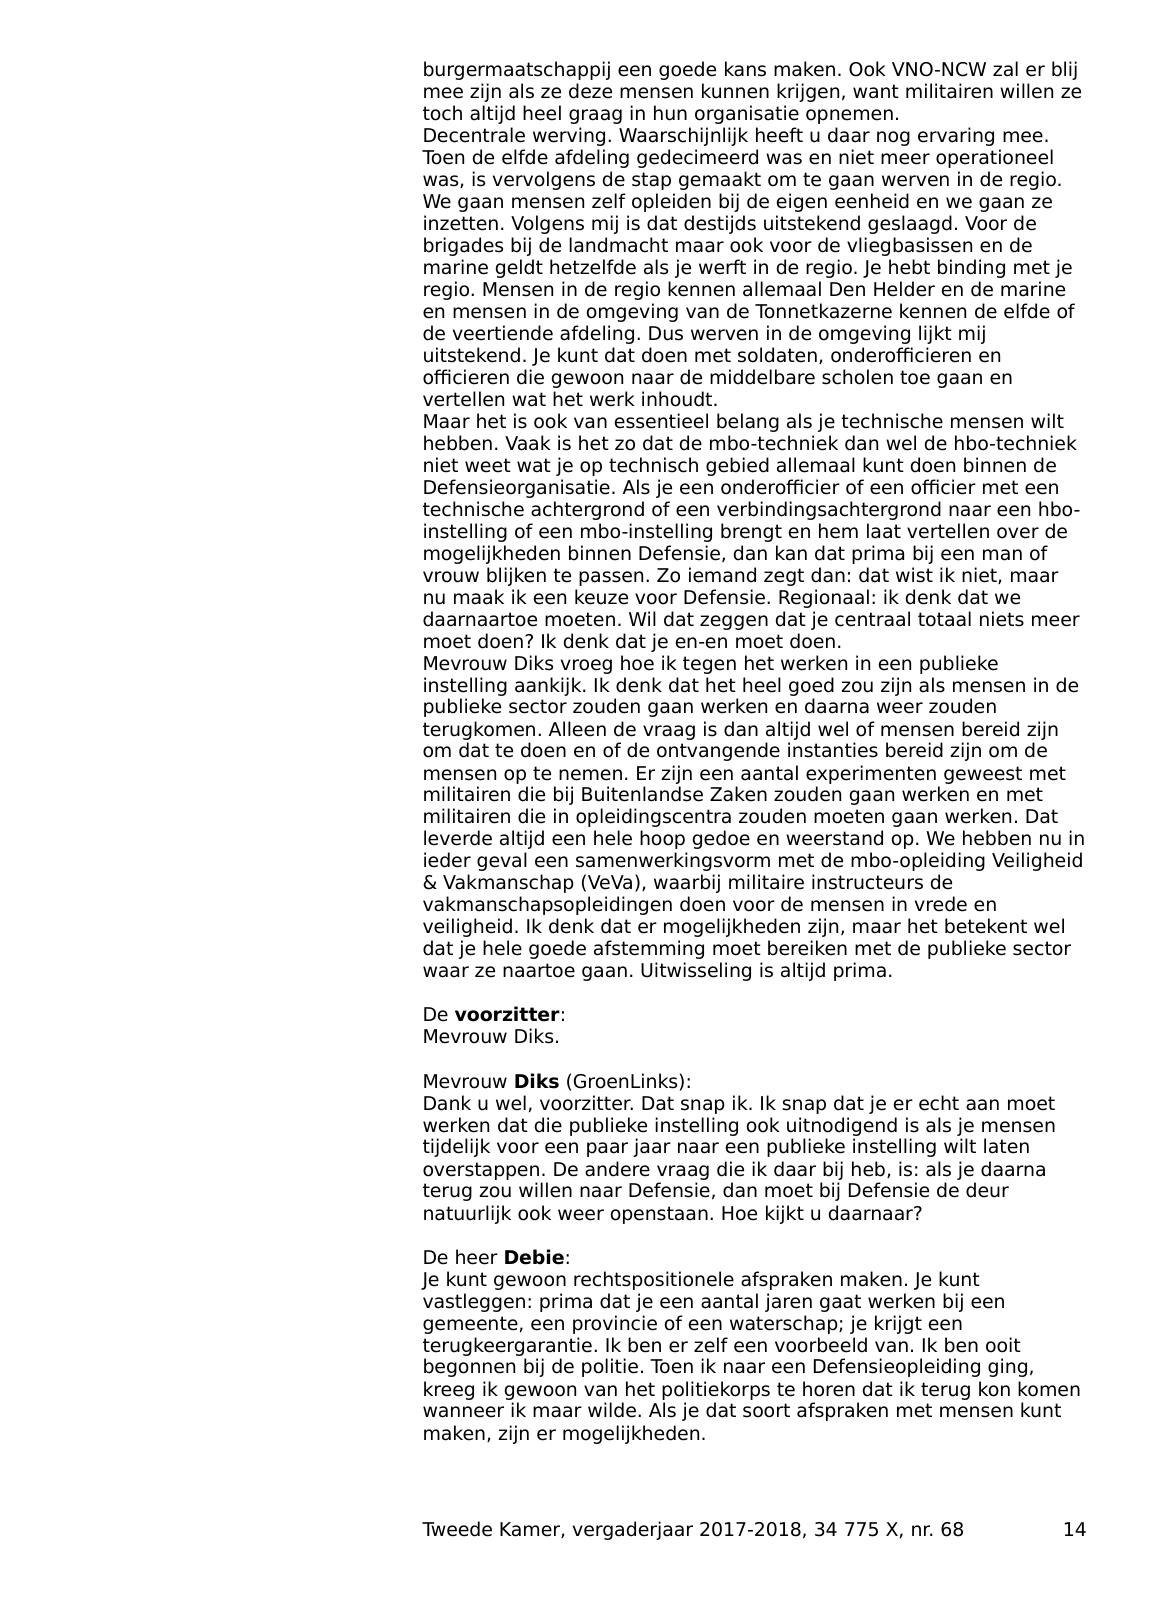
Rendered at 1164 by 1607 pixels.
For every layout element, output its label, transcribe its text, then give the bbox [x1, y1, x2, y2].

text burgermaatschappij een goede kans maken. Ook VNO-NCW zal er blij mee zijn als ze deze mensen kunnen krijgen, want militairen willen ze toch altijd heel graag in hun organisatie opnemen. [422, 59, 1087, 125]
text Mevrouw Diks vroeg hoe ik tegen het werken in een publieke instelling aankijk. Ik denk dat het heel goed zou zijn als mensen in de publieke sector zouden gaan werken en daarna weer zouden terugkomen. Alleen de vraag is dan altijd wel of mensen bereid zijn om dat te doen en of de ontvangende instanties bereid zijn om de mensen op te nemen. Er zijn een aantal experimenten geweest met militairen die bij Buitenlandse Zaken zouden gaan werken en met militairen die in opleidingscentra zouden moeten gaan werken. Dat leverde altijd een hele hoop gedoe en weerstand op. We hebben nu in ieder geval een samenwerkingsvorm met de mbo-opleiding Veiligheid & Vakmanschap (VeVa), waarbij militaire instructeurs de vakmanschapsopleidingen doen voor de mensen in vrede en veiligheid. Ik denk dat er mogelijkheden zijn, maar het betekent wel dat je hele goede afstemming moet bereiken met de publieke sector waar ze naartoe gaan. Uitwisseling is altijd prima. [422, 652, 1087, 982]
text Mevrouw Diks (GroenLinks): [422, 1071, 1087, 1092]
text Decentrale werving. Waarschijnlijk heeft u daar nog ervaring mee. Toen de elfde afdeling gedecimeerd was en niet meer operationeel was, is vervolgens de stap gemaakt om te gaan werven in de regio. We gaan mensen zelf opleiden bij de eigen eenheid en we gaan ze inzetten. Volgens mij is dat destijds uitstekend geslaagd. Voor de brigades bij de landmacht maar ook voor de vliegbasissen en de marine geldt hetzelfde als je werft in de regio. Je hebt binding met je regio. Mensen in de regio kennen allemaal Den Helder en de marine en mensen in de omgeving van de Tonnetkazerne kennen de elfde of de veertiende afdeling. Dus werven in de omgeving lijkt mij uitstekend. Je kunt dat doen met soldaten, onderofficieren en officieren die gewoon naar de middelbare scholen toe gaan en vertellen wat het werk inhoudt. [422, 125, 1087, 411]
text Je kunt gewoon rechtspositionele afspraken maken. Je kunt vastleggen: prima dat je een aantal jaren gaat werken bij een gemeente, een provincie of een waterschap; je krijgt een terugkeergarantie. Ik ben er zelf een voorbeeld van. Ik ben ooit begonnen bij de politie. Toen ik naar een Defensieopleiding ging, kreeg ik gewoon van het politiekorps te horen dat ik terug kon komen wanneer ik maar wilde. Als je dat soort afspraken met mensen kunt maken, zijn er mogelijkheden. [422, 1268, 1087, 1444]
text De heer Debie: [422, 1247, 1087, 1268]
text Dank u wel, voorzitter. Dat snap ik. Ik snap dat je er echt aan moet werken dat die publieke instelling ook uitnodigend is als je mensen tijdelijk voor een paar jaar naar een publieke instelling wilt laten overstappen. De andere vraag die ik daar bij heb, is: als je daarna terug zou willen naar Defensie, dan moet bij Defensie de deur natuurlijk ook weer openstaan. Hoe kijkt u daarnaar? [422, 1092, 1087, 1224]
text Mevrouw Diks. [422, 1026, 1087, 1048]
text De voorzitter: [422, 1004, 1087, 1026]
text Maar het is ook van essentieel belang als je technische mensen wilt hebben. Vaak is het zo dat de mbo-techniek dan wel de hbo-techniek niet weet wat je op technisch gebied allemaal kunt doen binnen de Defensieorganisatie. Als je een onderofficier of een officier met een technische achtergrond of een verbindingsachtergrond naar een hbo-instelling of een mbo-instelling brengt en hem laat vertellen over de mogelijkheden binnen Defensie, dan kan dat prima bij een man of vrouw blijken te passen. Zo iemand zegt dan: dat wist ik niet, maar nu maak ik een keuze voor Defensie. Regionaal: ik denk dat we daarnaartoe moeten. Wil dat zeggen dat je centraal totaal niets meer moet doen? Ik denk dat je en-en moet doen. [422, 411, 1087, 652]
